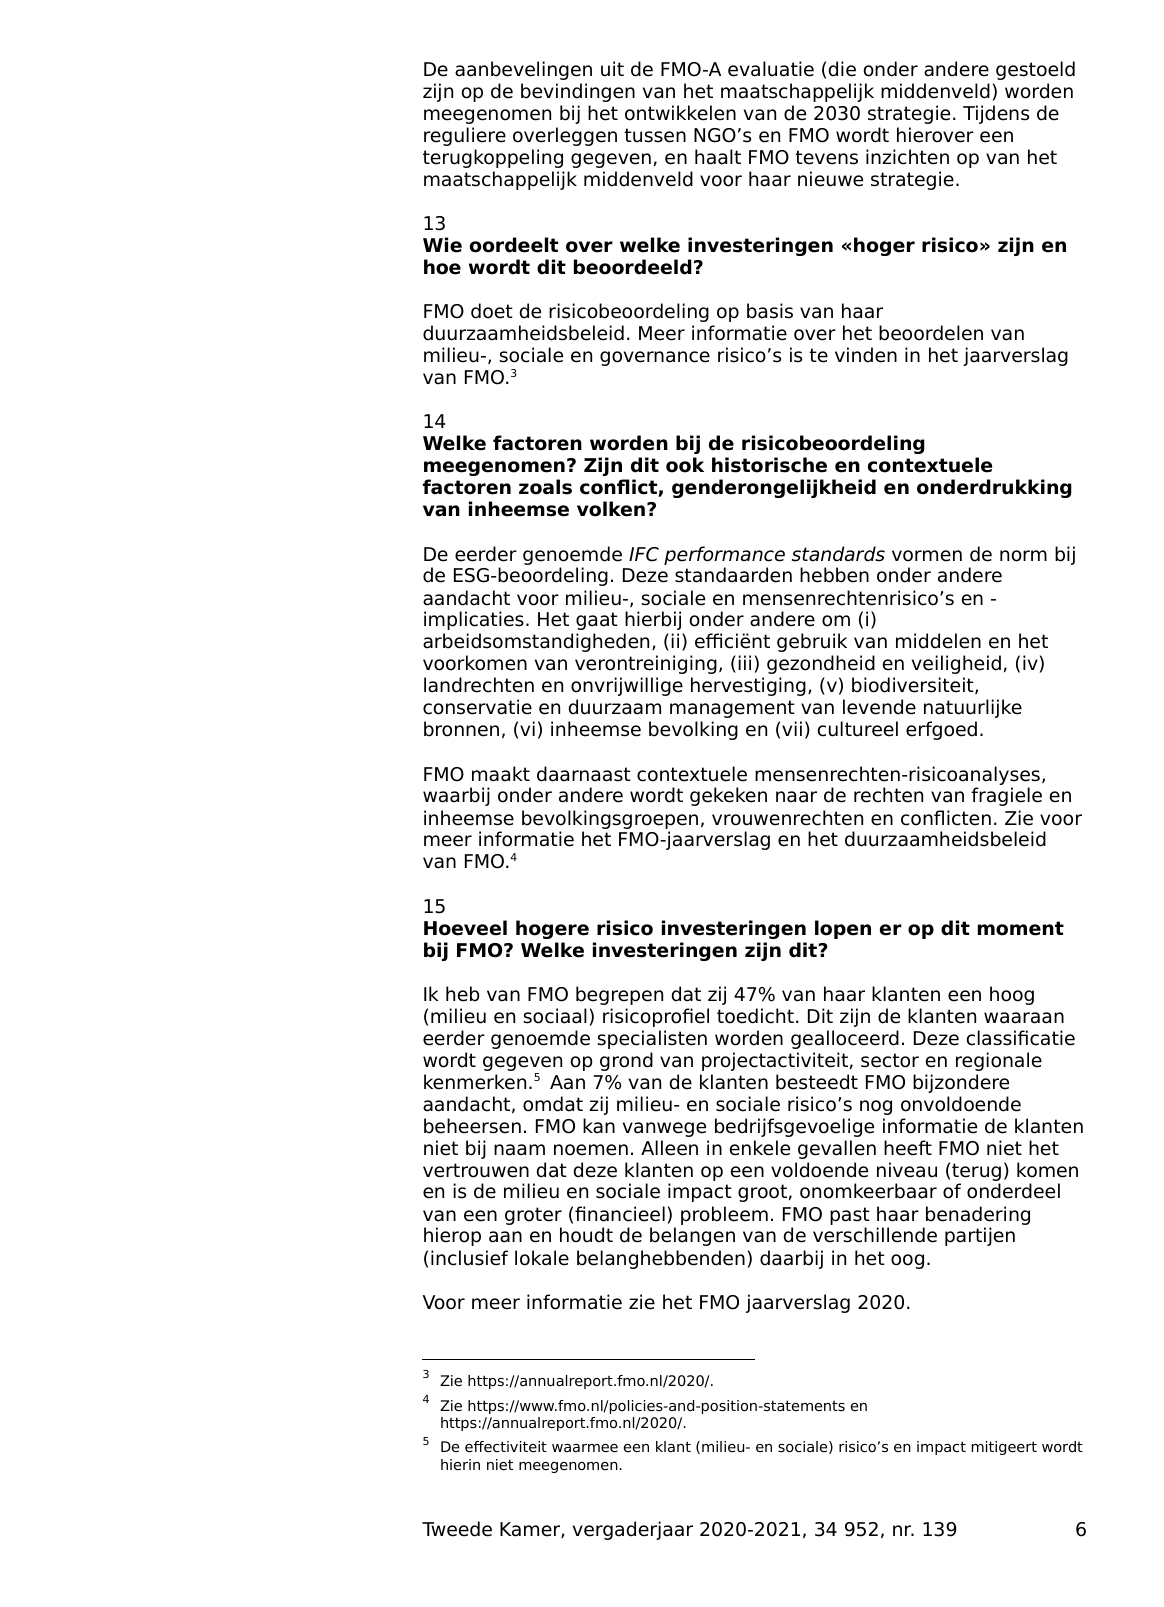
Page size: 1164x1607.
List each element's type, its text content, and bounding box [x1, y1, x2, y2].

text Welke factoren worden bij de risicobeoordeling meegenomen? Zijn dit ook historische en contextuele factoren zoals conflict, genderongelijkheid en onderdrukking van inheemse volken? [422, 433, 1087, 521]
text FMO doet de risicobeoordeling op basis van haar duurzaamheidsbeleid. Meer informatie over het beoordelen van milieu-, sociale en governance risico’s is te vinden in het jaarverslag van FMO. [422, 301, 1087, 389]
text FMO maakt daarnaast contextuele mensenrechten-risicoanalyses, waarbij onder andere wordt gekeken naar de rechten van fragiele en inheemse bevolkingsgroepen, vrouwenrechten en conflicten. Zie voor meer informatie het FMO-jaarverslag en het duurzaamheidsbeleid van FMO. [422, 763, 1087, 873]
text De eerder genoemde IFC performance standards vormen de norm bij de ESG-beoordeling. Deze standaarden hebben onder andere aandacht voor milieu-, sociale en mensenrechtenrisico’s en -implicaties. Het gaat hierbij onder andere om (i) arbeidsomstandigheden, (ii) efficiënt gebruik van middelen en het voorkomen van verontreiniging, (iii) gezondheid en veiligheid, (iv) landrechten en onvrijwillige hervestiging, (v) biodiversiteit, conservatie en duurzaam management van levende natuurlijke bronnen, (vi) inheemse bevolking en (vii) cultureel erfgoed. [422, 543, 1087, 741]
text Voor meer informatie zie het FMO jaarverslag 2020. [422, 1292, 1087, 1313]
text Ik heb van FMO begrepen dat zij 47% van haar klanten een hoog (milieu en sociaal) risicoprofiel toedicht. Dit zijn de klanten waaraan eerder genoemde specialisten worden gealloceerd. Deze classificatie wordt gegeven op grond van projectactiviteit, sector en regionale kenmerken. Aan 7% van de klanten besteedt FMO bijzondere aandacht, omdat zij milieu- en sociale risico’s nog onvoldoende beheersen. FMO kan vanwege bedrijfsgevoelige informatie de klanten niet bij naam noemen. Alleen in enkele gevallen heeft FMO niet het vertrouwen dat deze klanten op een voldoende niveau (terug) komen en is de milieu en sociale impact groot, onomkeerbaar of onderdeel van een groter (financieel) probleem. FMO past haar benadering hierop aan en houdt de belangen van de verschillende partijen (inclusief lokale belanghebbenden) daarbij in het oog. [422, 984, 1087, 1269]
text Zie https://www.fmo.nl/policies-and-position-statements en https://annualreport.fmo.nl/2020/. [422, 1393, 1087, 1432]
text 14 [422, 411, 1087, 433]
text Hoeveel hogere risico investeringen lopen er op dit moment bij FMO? Welke investeringen zijn dit? [422, 917, 1087, 961]
text De effectiviteit waarmee een klant (milieu- en sociale) risico’s en impact mitigeert wordt hierin niet meegenomen. [422, 1435, 1087, 1474]
text Wie oordeelt over welke investeringen «hoger risico» zijn en hoe wordt dit beoordeeld? [422, 235, 1087, 279]
text Zie https://annualreport.fmo.nl/2020/. [422, 1368, 1087, 1391]
text 15 [422, 896, 1087, 917]
text De aanbevelingen uit de FMO-A evaluatie (die onder andere gestoeld zijn op de bevindingen van het maatschappelijk middenveld) worden meegenomen bij het ontwikkelen van de 2030 strategie. Tijdens de reguliere overleggen tussen NGO’s en FMO wordt hierover een terugkoppeling gegeven, en haalt FMO tevens inzichten op van het maatschappelijk middenveld voor haar nieuwe strategie. [422, 59, 1087, 191]
text 13 [422, 213, 1087, 235]
